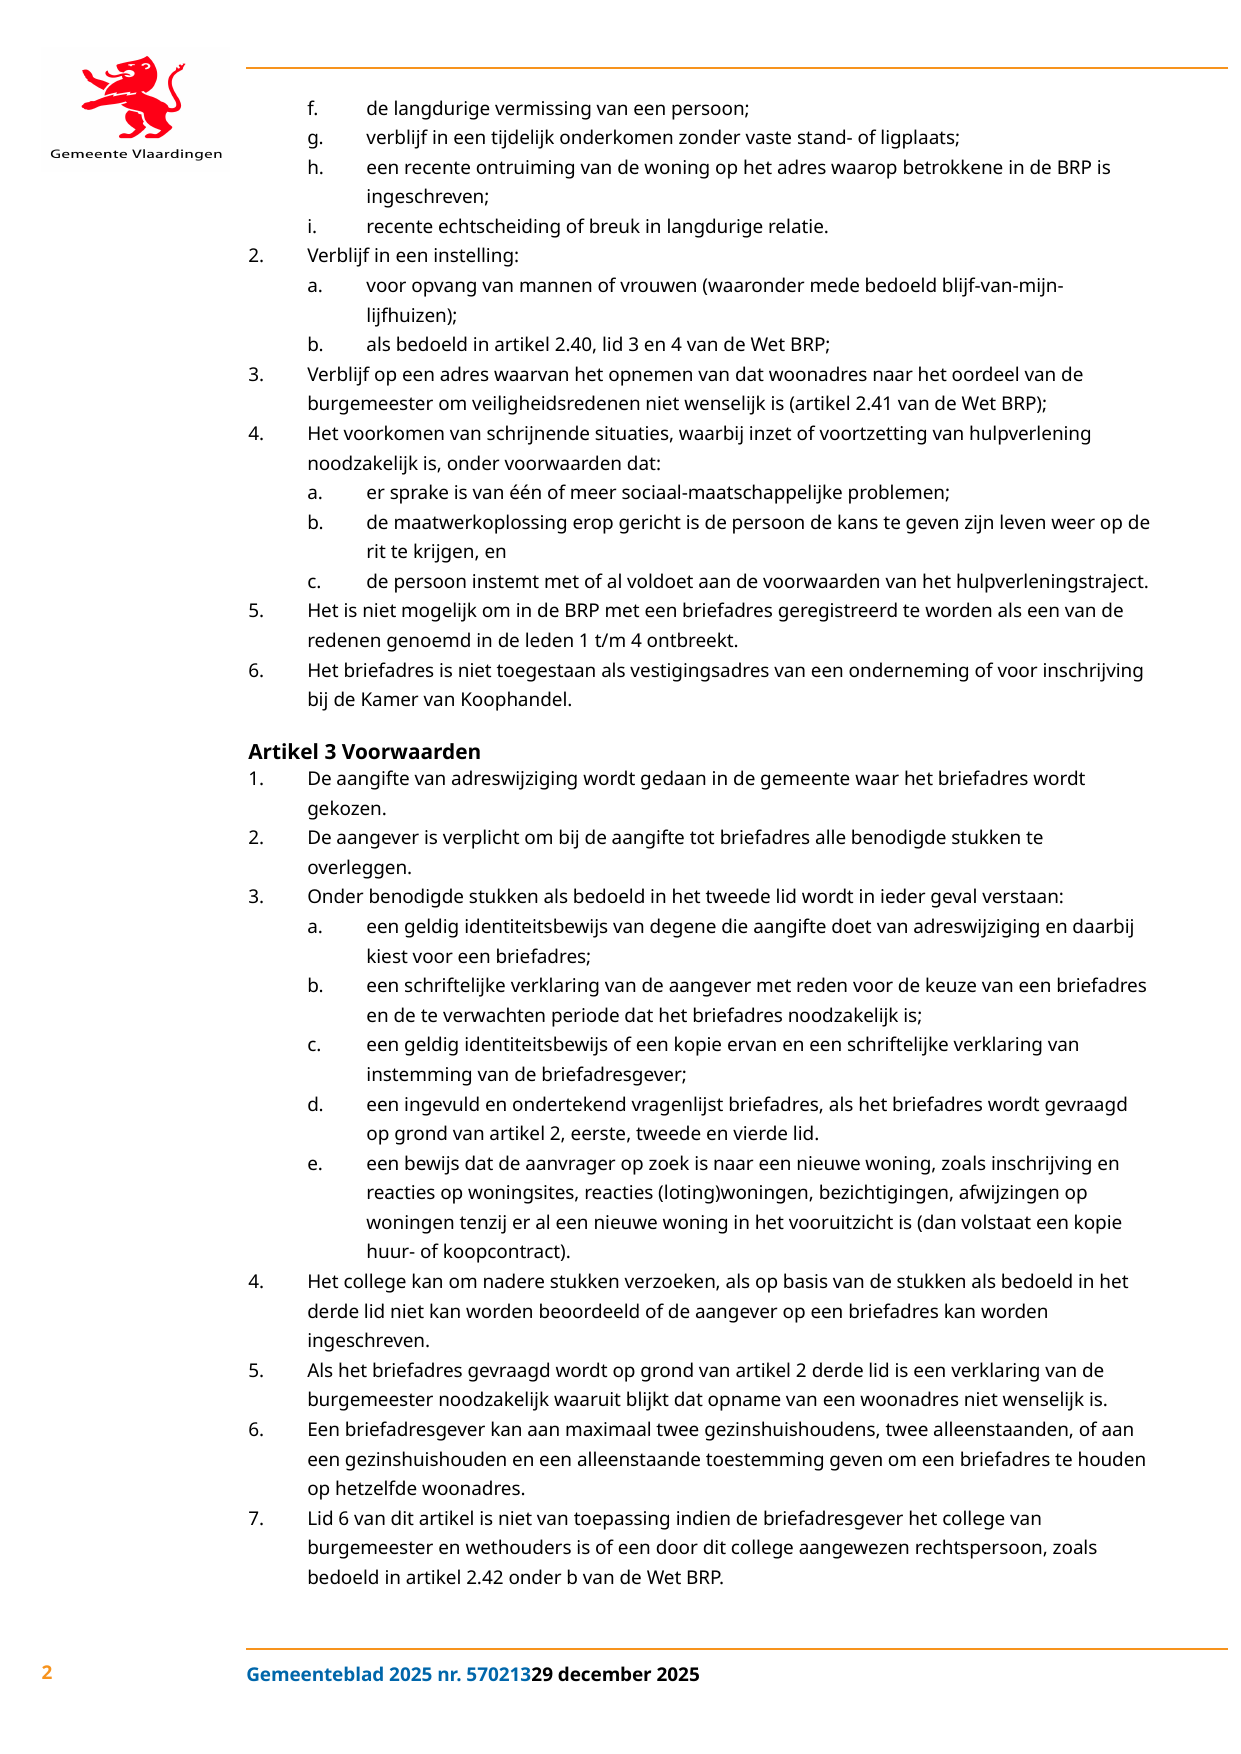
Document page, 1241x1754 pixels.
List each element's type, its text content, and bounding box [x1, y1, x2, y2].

picture [41, 47, 231, 172]
list een geldig identiteitsbewijs van degene die aangifte doet van adreswijziging en daarbij kiest voor een briefadres; [307, 913, 1152, 968]
list Verblijf op een adres waarvan het opnemen van dat woonadres naar het oordeel van de burgemeester om veiligheidsredenen niet wenselijk is (artikel 2.41 van de Wet BRP); [248, 361, 1152, 416]
list als bedoeld in artikel 2.40, lid 3 en 4 van de Wet BRP; [307, 331, 1152, 357]
list Het college kan om nadere stukken verzoeken, als op basis van de stukken als bedoeld in het derde lid niet kan worden beoordeeld of de aangever op een briefadres kan worden ingeschreven. [248, 1268, 1152, 1353]
list Verblijf in een instelling: [248, 243, 1152, 268]
list recente echtscheiding of breuk in langdurige relatie. [307, 213, 1152, 239]
list verblijf in een tijdelijk onderkomen zonder vaste stand- of ligplaats; [307, 124, 1152, 150]
list een ingevuld en ondertekend vragenlijst briefadres, als het briefadres wordt gevraagd op grond van artikel 2, eerste, tweede en vierde lid. [307, 1091, 1152, 1146]
list de langdurige vermissing van een persoon; [307, 95, 1152, 121]
list Het voorkomen van schrijnende situaties, waarbij inzet of voortzetting van hulpverlening noodzakelijk is, onder voorwaarden dat: [248, 420, 1152, 476]
list een schriftelijke verklaring van de aangever met reden voor de keuze van een briefadres en de te verwachten periode dat het briefadres noodzakelijk is; [307, 972, 1152, 1028]
list de persoon instemt met of al voldoet aan de voorwaarden van het hulpverleningstraject. [307, 568, 1152, 594]
list een bewijs dat de aanvrager op zoek is naar een nieuwe woning, zoals inschrijving en reacties op woningsites, reacties (loting)woningen, bezichtigingen, afwijzingen op woningen tenzij er al een nieuwe woning in het vooruitzicht is (dan volstaat een kopie huur- of koopcontract). [307, 1150, 1152, 1264]
list de maatwerkoplossing erop gericht is de persoon de kans te geven zijn leven weer op de rit te krijgen, en [307, 509, 1152, 564]
list Als het briefadres gevraagd wordt op grond van artikel 2 derde lid is een verklaring van de burgemeester noodzakelijk waaruit blijkt dat opname van een woonadres niet wenselijk is. [248, 1357, 1152, 1412]
list De aangifte van adreswijziging wordt gedaan in de gemeente waar het briefadres wordt gekozen. [248, 765, 1152, 821]
list voor opvang van mannen of vrouwen (waaronder mede bedoeld blijf-van-mijn-lijfhuizen); [307, 272, 1152, 328]
list Onder benodigde stukken als bedoeld in het tweede lid wordt in ieder geval verstaan: [248, 884, 1152, 909]
list Een briefadresgever kan aan maximaal twee gezinshuishoudens, twee alleenstaanden, of aan een gezinshuishouden en een alleenstaande toestemming geven om een briefadres te houden op hetzelfde woonadres. [248, 1416, 1152, 1501]
list een geldig identiteitsbewijs of een kopie ervan en een schriftelijke verklaring van instemming van de briefadresgever; [307, 1032, 1152, 1087]
list Het is niet mogelijk om in de BRP met een briefadres geregistreerd te worden als een van de redenen genoemd in de leden 1 t/m 4 ontbreekt. [248, 598, 1152, 653]
list De aangever is verplicht om bij de aangifte tot briefadres alle benodigde stukken te overleggen. [248, 824, 1152, 880]
text Artikel 3 Voorwaarden [248, 737, 1152, 765]
list Lid 6 van dit artikel is niet van toepassing indien de briefadresgever het college van burgemeester en wethouders is of een door dit college aangewezen rechtspersoon, zoals bedoeld in artikel 2.42 onder b van de Wet BRP. [248, 1505, 1152, 1590]
list er sprake is van één of meer sociaal-maatschappelijke problemen; [307, 479, 1152, 505]
list Het briefadres is niet toegestaan als vestigingsadres van een onderneming of voor inschrijving bij de Kamer van Koophandel. [248, 657, 1152, 712]
list een recente ontruiming van de woning op het adres waarop betrokkene in de BRP is ingeschreven; [307, 154, 1152, 209]
